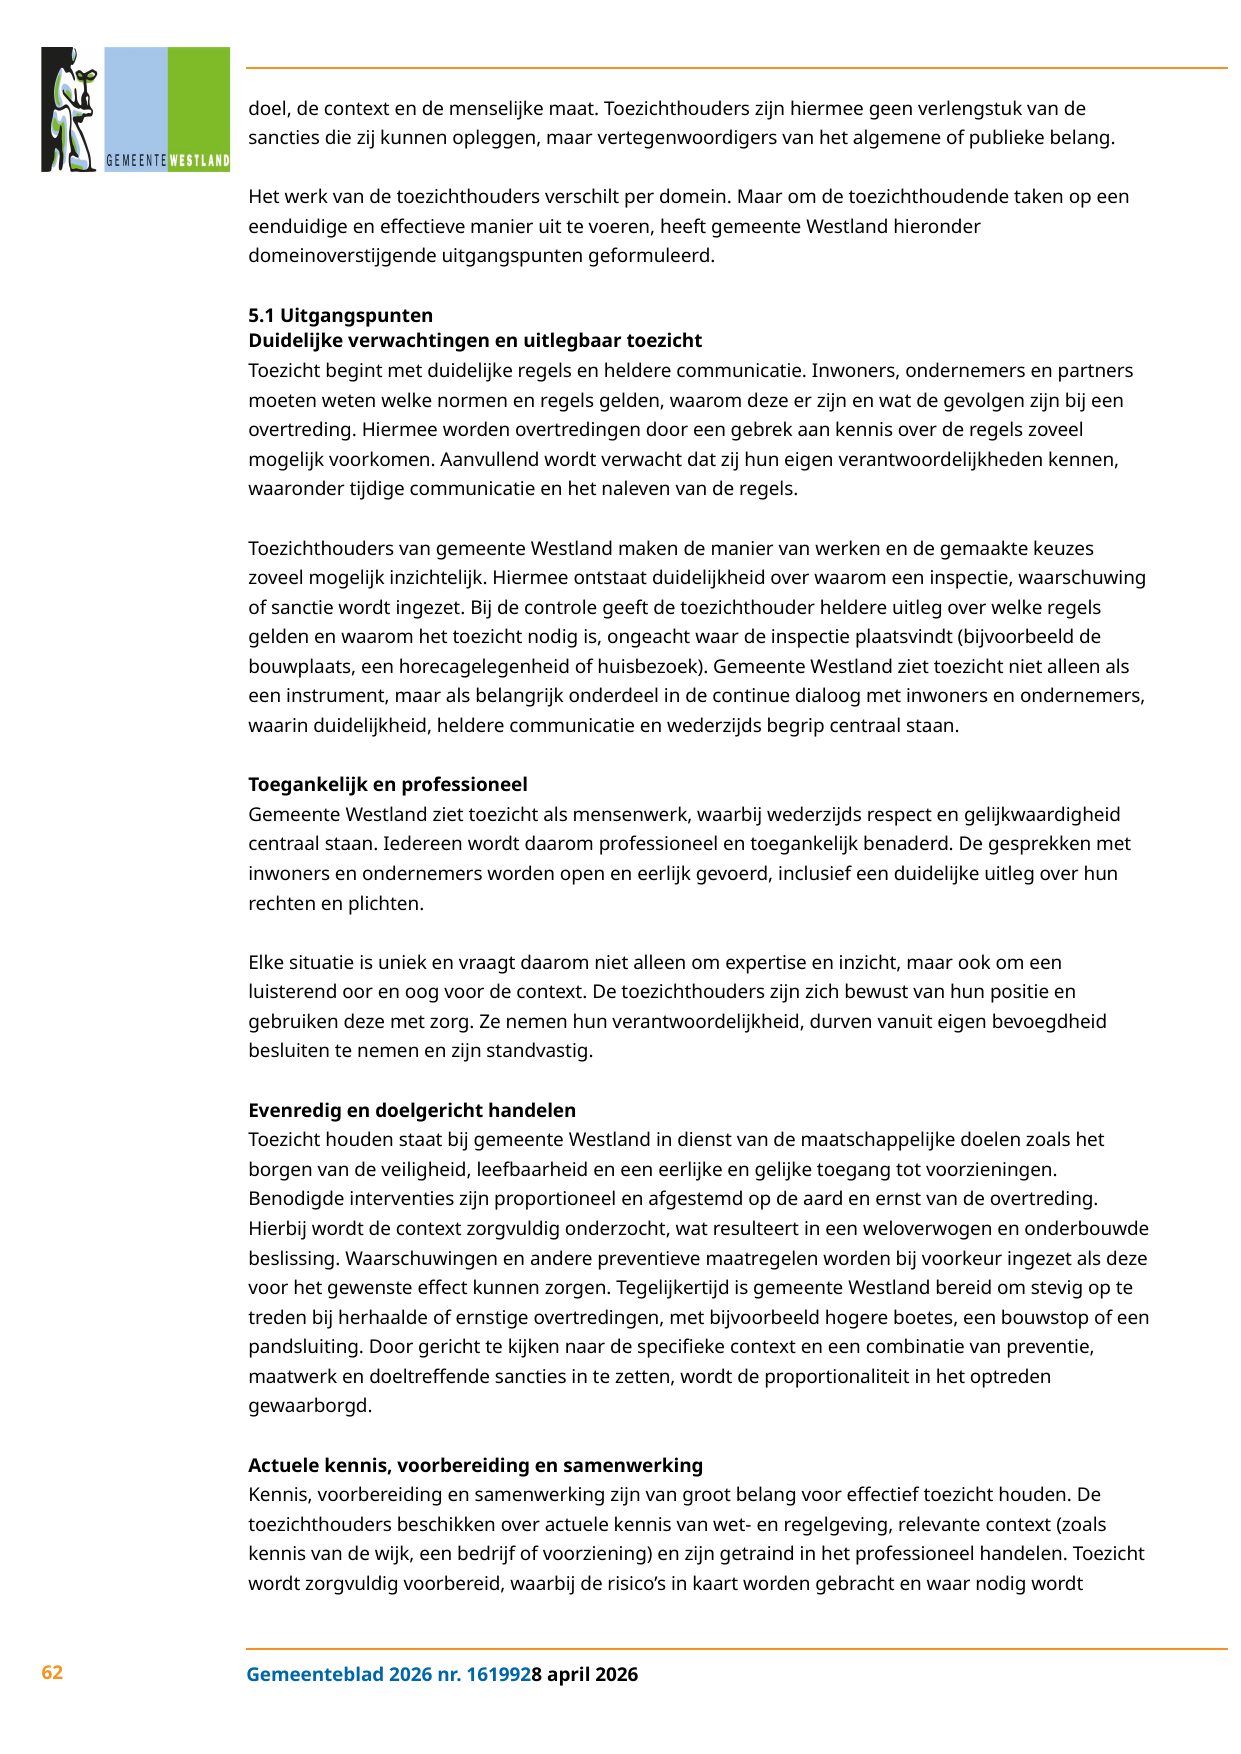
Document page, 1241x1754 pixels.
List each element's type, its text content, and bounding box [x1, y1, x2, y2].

picture [41, 47, 231, 172]
text Evenredig en doelgericht handelen [248, 1097, 1152, 1122]
text Actuele kennis, voorbereiding en samenwerking [248, 1452, 1152, 1477]
text Kennis, voorbereiding en samenwerking zijn van groot belang voor effectief toezicht houden. De toezichthouders beschikken over actuele kennis van wet- en regelgeving, relevante context (zoals kennis van de wijk, een bedrijf of voorziening) en zijn getraind in het professioneel handelen. Toezicht wordt zorgvuldig voorbereid, waarbij de risico’s in kaart worden gebracht en waar nodig wordt [248, 1481, 1152, 1596]
text 5.1 Uitgangspunten [248, 302, 1152, 328]
text Toegankelijk en professioneel [248, 771, 1152, 797]
text Duidelijke verwachtingen en uitlegbaar toezicht [248, 328, 1152, 353]
text doel, de context en de menselijke maat. Toezichthouders zijn hiermee geen verlengstuk van de sancties die zij kunnen opleggen, maar vertegenwoordigers van het algemene of publieke belang. [248, 95, 1152, 150]
text Toezicht houden staat bij gemeente Westland in dienst van de maatschappelijke doelen zoals het borgen van de veiligheid, leefbaarheid en een eerlijke en gelijke toegang tot voorzieningen. Benodigde interventies zijn proportioneel en afgestemd op de aard en ernst van de overtreding. Hierbij wordt de context zorgvuldig onderzocht, wat resulteert in een weloverwogen en onderbouwde beslissing. Waarschuwingen en andere preventieve maatregelen worden bij voorkeur ingezet als deze voor het gewenste effect kunnen zorgen. Tegelijkertijd is gemeente Westland bereid om stevig op te treden bij herhaalde of ernstige overtredingen, met bijvoorbeeld hogere boetes, een bouwstop of een pandsluiting. Door gericht te kijken naar de specifieke context en een combinatie van preventie, maatwerk en doeltreffende sancties in te zetten, wordt de proportionaliteit in het optreden gewaarborgd. [248, 1126, 1152, 1418]
text Elke situatie is uniek en vraagt daarom niet alleen om expertise en inzicht, maar ook om een luisterend oor en oog voor de context. De toezichthouders zijn zich bewust van hun positie en gebruiken deze met zorg. Ze nemen hun verantwoordelijkheid, durven vanuit eigen bevoegdheid besluiten te nemen en zijn standvastig. [248, 949, 1152, 1063]
text Toezichthouders van gemeente Westland maken de manier van werken en de gemaakte keuzes zoveel mogelijk inzichtelijk. Hiermee ontstaat duidelijkheid over waarom een inspectie, waarschuwing of sanctie wordt ingezet. Bij de controle geeft de toezichthouder heldere uitleg over welke regels gelden en waarom het toezicht nodig is, ongeacht waar de inspectie plaatsvindt (bijvoorbeeld de bouwplaats, een horecagelegenheid of huisbezoek). Gemeente Westland ziet toezicht niet alleen als een instrument, maar als belangrijk onderdeel in de continue dialoog met inwoners en ondernemers, waarin duidelijkheid, heldere communicatie en wederzijds begrip centraal staan. [248, 535, 1152, 738]
text Gemeente Westland ziet toezicht als mensenwerk, waarbij wederzijds respect en gelijkwaardigheid centraal staan. Iedereen wordt daarom professioneel en toegankelijk benaderd. De gesprekken met inwoners en ondernemers worden open en eerlijk gevoerd, inclusief een duidelijke uitleg over hun rechten en plichten. [248, 801, 1152, 915]
text Het werk van de toezichthouders verschilt per domein. Maar om de toezichthoudende taken op een eenduidige en effectieve manier uit te voeren, heeft gemeente Westland hieronder domeinoverstijgende uitgangspunten geformuleerd. [248, 183, 1152, 268]
text Toezicht begint met duidelijke regels en heldere communicatie. Inwoners, ondernemers en partners moeten weten welke normen en regels gelden, waarom deze er zijn en wat de gevolgen zijn bij een overtreding. Hiermee worden overtredingen door een gebrek aan kennis over de regels zoveel mogelijk voorkomen. Aanvullend wordt verwacht dat zij hun eigen verantwoordelijkheden kennen, waaronder tijdige communicatie en het naleven van de regels. [248, 357, 1152, 501]
